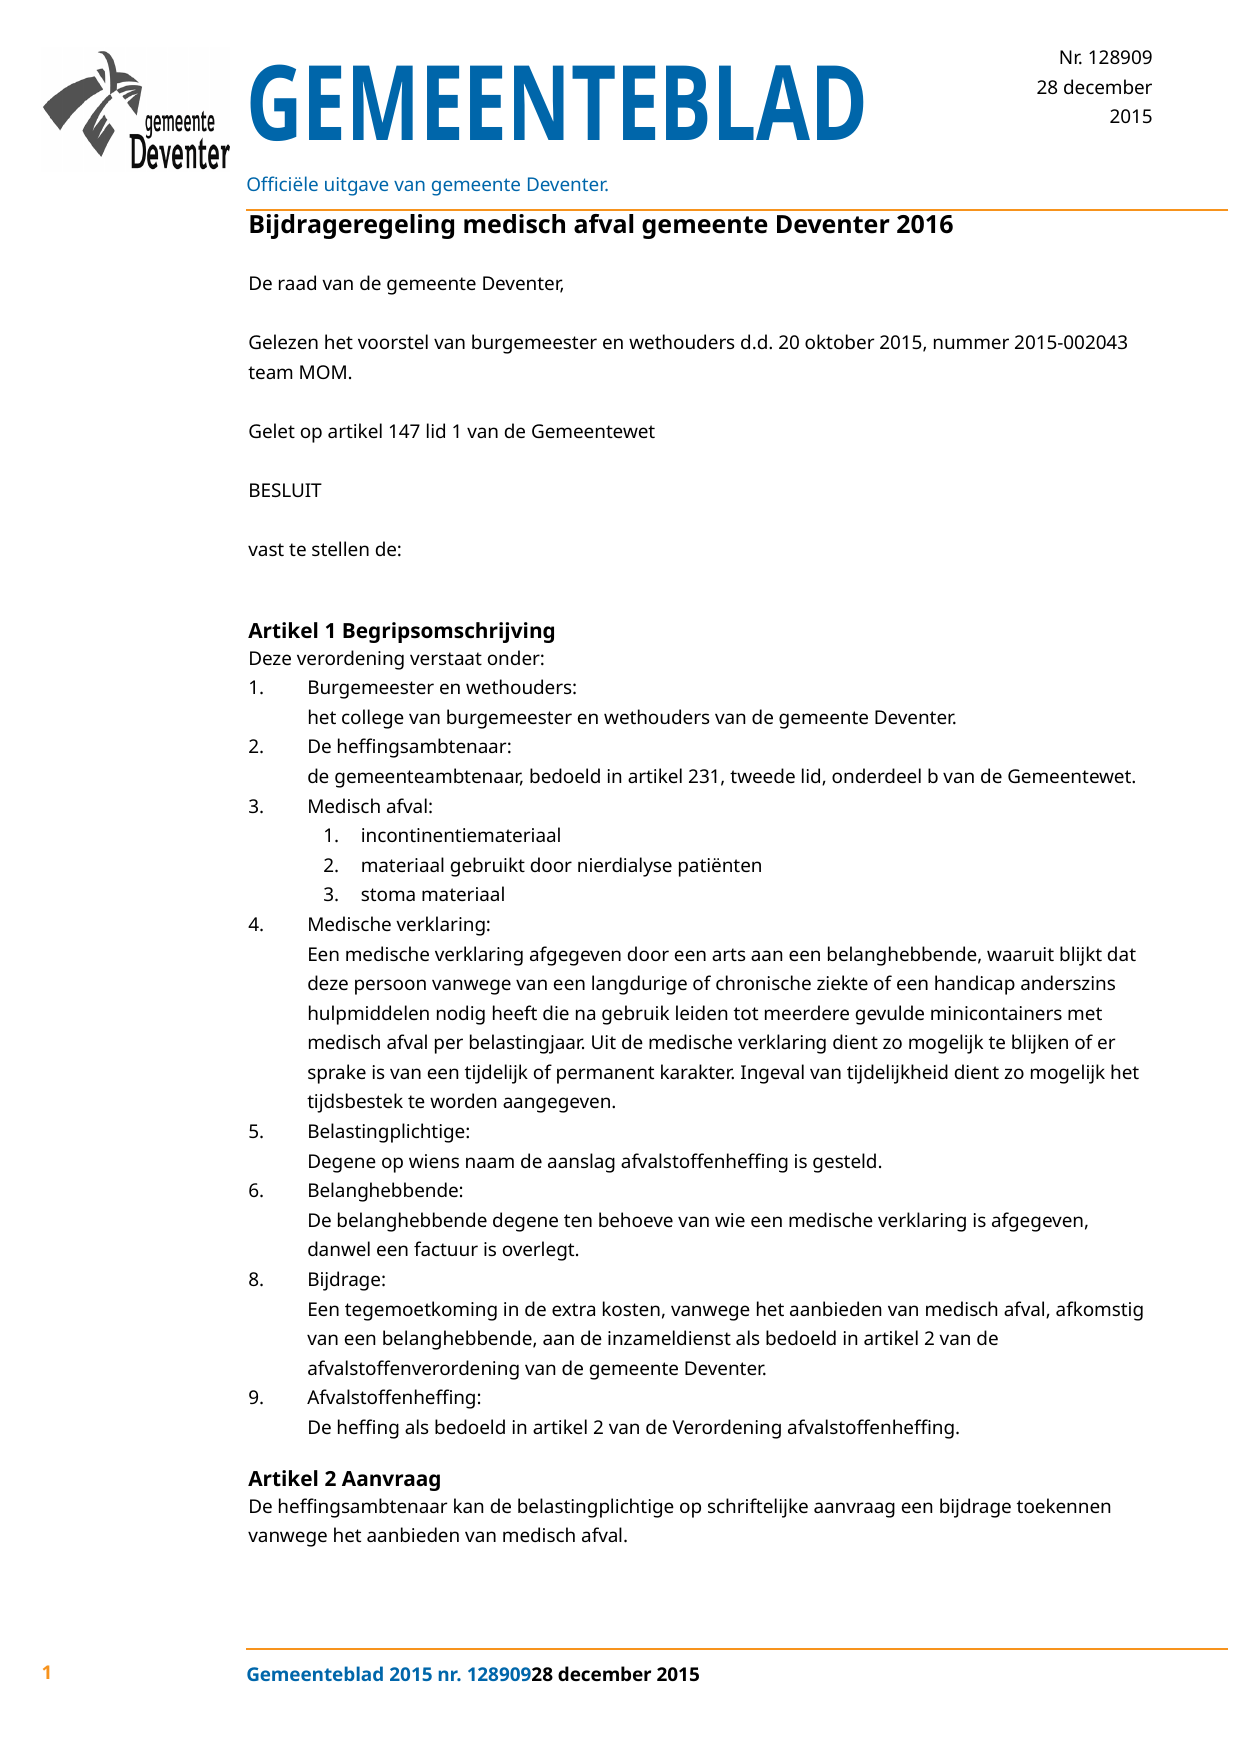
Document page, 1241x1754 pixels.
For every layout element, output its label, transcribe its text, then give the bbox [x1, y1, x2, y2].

list Burgemeester en wethouders: [248, 674, 1152, 700]
list De belanghebbende degene ten behoeve van wie een medische verklaring is afgegeven, danwel een factuur is overlegt. [248, 1207, 1152, 1262]
list Een medische verklaring afgegeven door een arts aan een belanghebbende, waaruit blijkt dat deze persoon vanwege van een langdurige of chronische ziekte of een handicap anderszins hulpmiddelen nodig heeft die na gebruik leiden tot meerdere gevulde minicontainers met medisch afval per belastingjaar. Uit de medische verklaring dient zo mogelijk te blijken of er sprake is van een tijdelijk of permanent karakter. Ingeval van tijdelijkheid dient zo mogelijk het tijdsbestek te worden aangegeven. [248, 941, 1152, 1114]
picture [41, 47, 231, 172]
list Belanghebbende: [248, 1177, 1152, 1203]
list Afvalstoffenheffing: [248, 1384, 1152, 1410]
list Belastingplichtige: [248, 1118, 1152, 1144]
text De heffingsambtenaar kan de belastingplichtige op schriftelijke aanvraag een bijdrage toekennen vanwege het aanbieden van medisch afval. [248, 1493, 1152, 1548]
text Bijdrageregeling medisch afval gemeente Deventer 2016 [248, 211, 1152, 241]
list De heffing als bedoeld in artikel 2 van de Verordening afvalstoffenheffing. [248, 1414, 1152, 1440]
text Deze verordening verstaat onder: [248, 645, 1152, 671]
list Bijdrage: [248, 1266, 1152, 1292]
list Een tegemoetkoming in de extra kosten, vanwege het aanbieden van medisch afval, afkomstig van een belanghebbende, aan de inzameldienst als bedoeld in artikel 2 van de afvalstoffenverordening van de gemeente Deventer. [248, 1296, 1152, 1381]
text vast te stellen de: [248, 537, 1152, 562]
text Artikel 1 Begripsomschrijving [248, 617, 1152, 645]
list incontinentiemateriaal [323, 822, 1152, 848]
list stoma materiaal [323, 882, 1152, 907]
text BESLUIT [248, 477, 1152, 503]
list de gemeenteambtenaar, bedoeld in artikel 231, tweede lid, onderdeel b van de Gemeentewet. [248, 763, 1152, 789]
list Medisch afval: [248, 793, 1152, 819]
list Degene op wiens naam de aanslag afvalstoffenheffing is gesteld. [248, 1148, 1152, 1174]
text Gelet op artikel 147 lid 1 van de Gemeentewet [248, 418, 1152, 444]
text De raad van de gemeente Deventer, [248, 270, 1152, 296]
text Artikel 2 Aanvraag [248, 1464, 1152, 1493]
list Medische verklaring: [248, 911, 1152, 937]
list materiaal gebruikt door nierdialyse patiënten [323, 852, 1152, 878]
text Gelezen het voorstel van burgemeester en wethouders d.d. 20 oktober 2015, nummer 2015-002043 team MOM. [248, 329, 1152, 385]
list De heffingsambtenaar: [248, 734, 1152, 759]
list het college van burgemeester en wethouders van de gemeente Deventer. [248, 704, 1152, 730]
